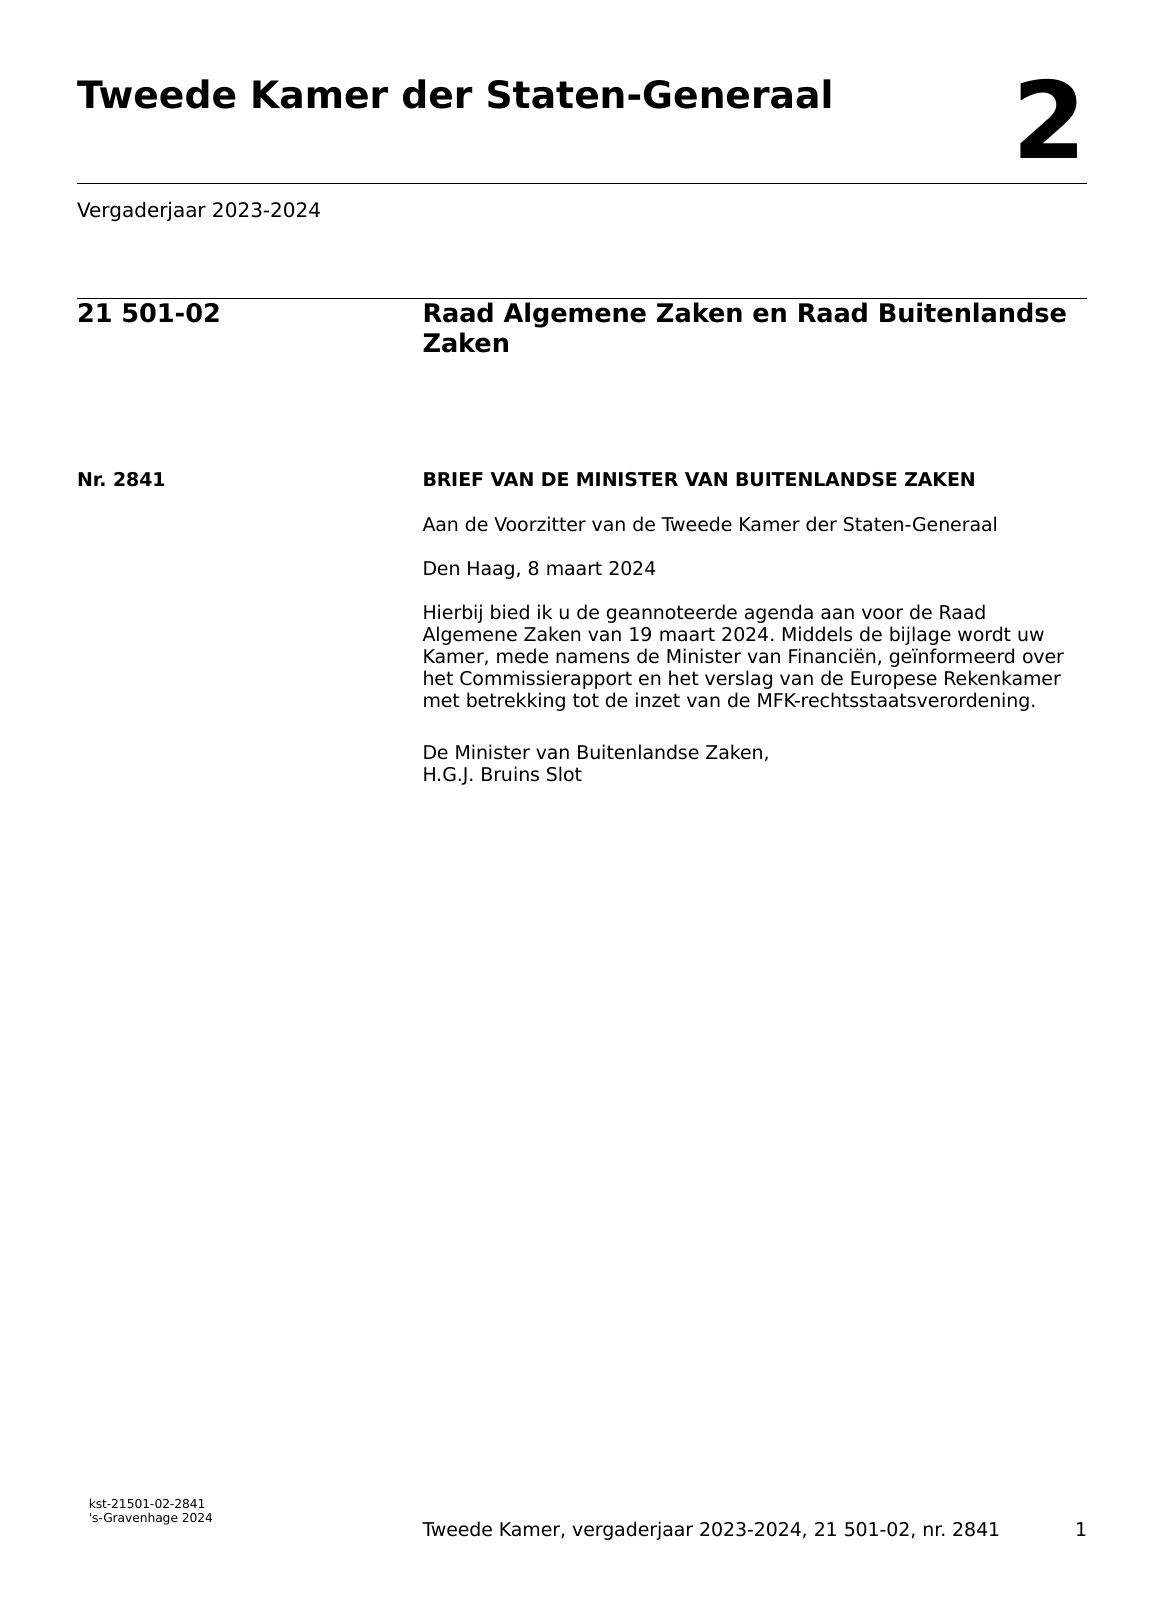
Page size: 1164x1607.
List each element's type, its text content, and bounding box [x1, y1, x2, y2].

text Hierbij bied ik u de geannoteerde agenda aan voor de Raad Algemene Zaken van 19 maart 2024. Middels de bijlage wordt uw Kamer, mede namens de Minister van Financiën, geïnformeerd over het Commissierapport en het verslag van de Europese Rekenkamer met betrekking tot de inzet van de MFK-rechtsstaatsverordening. [422, 602, 1087, 712]
text Aan de Voorzitter van de Tweede Kamer der Staten-Generaal [422, 513, 1087, 536]
text De Minister van Buitenlandse Zaken, H.G.J. Bruins Slot [422, 742, 1087, 786]
subtitle 21 501-02 Raad Algemene Zaken en Raad Buitenlandse Zaken [77, 299, 1087, 358]
text 's-Gravenhage 2024 [88, 1511, 323, 1525]
text Den Haag, 8 maart 2024 [422, 558, 1087, 580]
table_cell Vergaderjaar 2023-2024 [77, 184, 1087, 298]
table_header Tweede Kamer der Staten-Generaal [77, 59, 886, 183]
table_header 2 [886, 59, 1087, 183]
text kst-21501-02-2841 [88, 1497, 323, 1511]
subtitle Nr. 2841 BRIEF VAN DE MINISTER VAN BUITENLANDSE ZAKEN [77, 469, 1087, 491]
